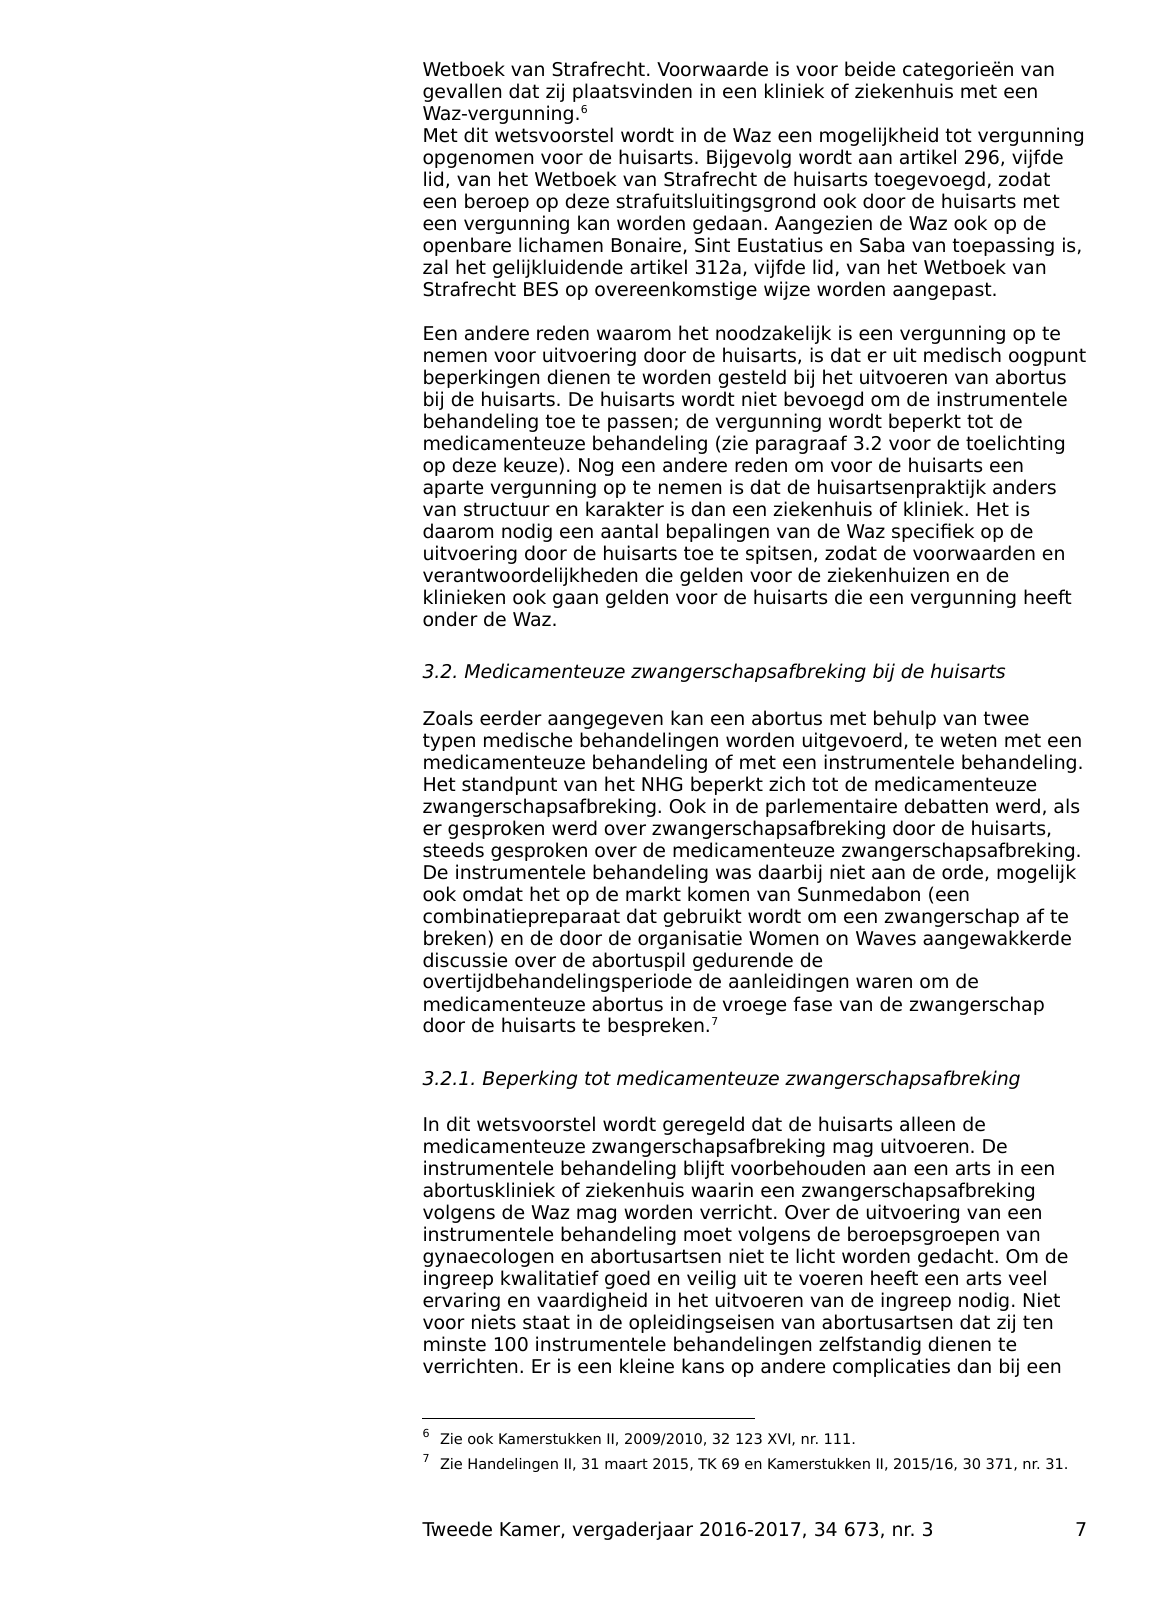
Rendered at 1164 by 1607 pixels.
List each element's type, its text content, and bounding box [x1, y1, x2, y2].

text In dit wetsvoorstel wordt geregeld dat de huisarts alleen de medicamenteuze zwangerschapsafbreking mag uitvoeren. De instrumentele behandeling blijft voorbehouden aan een arts in een abortuskliniek of ziekenhuis waarin een zwangerschapsafbreking volgens de Waz mag worden verricht. Over de uitvoering van een instrumentele behandeling moet volgens de beroepsgroepen van gynaecologen en abortusartsen niet te licht worden gedacht. Om de ingreep kwalitatief goed en veilig uit te voeren heeft een arts veel ervaring en vaardigheid in het uitvoeren van de ingreep nodig. Niet voor niets staat in de opleidingseisen van abortusartsen dat zij ten minste 100 instrumentele behandelingen zelfstandig dienen te verrichten. Er is een kleine kans op andere complicaties dan bij een [422, 1114, 1087, 1378]
subtitle 3.2.1. Beperking tot medicamenteuze zwangerschapsafbreking [422, 1067, 1087, 1089]
text Zie ook Kamerstukken II, 2009/2010, 32 123 XVI, nr. 111. [422, 1427, 1087, 1449]
text Zoals eerder aangegeven kan een abortus met behulp van twee typen medische behandelingen worden uitgevoerd, te weten met een medicamenteuze behandeling of met een instrumentele behandeling. Het standpunt van het NHG beperkt zich tot de medicamenteuze zwangerschapsafbreking. Ook in de parlementaire debatten werd, als er gesproken werd over zwangerschapsafbreking door de huisarts, steeds gesproken over de medicamenteuze zwangerschapsafbreking. De instrumentele behandeling was daarbij niet aan de orde, mogelijk ook omdat het op de markt komen van Sunmedabon (een combinatiepreparaat dat gebruikt wordt om een zwangerschap af te breken) en de door de organisatie Women on Waves aangewakkerde discussie over de abortuspil gedurende de overtijdbehandelingsperiode de aanleidingen waren om de medicamenteuze abortus in de vroege fase van de zwangerschap door de huisarts te bespreken. [422, 708, 1087, 1037]
text Een andere reden waarom het noodzakelijk is een vergunning op te nemen voor uitvoering door de huisarts, is dat er uit medisch oogpunt beperkingen dienen te worden gesteld bij het uitvoeren van abortus bij de huisarts. De huisarts wordt niet bevoegd om de instrumentele behandeling toe te passen; de vergunning wordt beperkt tot de medicamenteuze behandeling (zie paragraaf 3.2 voor de toelichting op deze keuze). Nog een andere reden om voor de huisarts een aparte vergunning op te nemen is dat de huisartsenpraktijk anders van structuur en karakter is dan een ziekenhuis of kliniek. Het is daarom nodig een aantal bepalingen van de Waz specifiek op de uitvoering door de huisarts toe te spitsen, zodat de voorwaarden en verantwoordelijkheden die gelden voor de ziekenhuizen en de klinieken ook gaan gelden voor de huisarts die een vergunning heeft onder de Waz. [422, 323, 1087, 631]
text Zie Handelingen II, 31 maart 2015, TK 69 en Kamerstukken II, 2015/16, 30 371, nr. 31. [422, 1452, 1087, 1474]
text Wetboek van Strafrecht. Voorwaarde is voor beide categorieën van gevallen dat zij plaatsvinden in een kliniek of ziekenhuis met een Waz-vergunning. [422, 59, 1087, 125]
subtitle 3.2. Medicamenteuze zwangerschapsafbreking bij de huisarts [422, 661, 1087, 683]
text Met dit wetsvoorstel wordt in de Waz een mogelijkheid tot vergunning opgenomen voor de huisarts. Bijgevolg wordt aan artikel 296, vijfde lid, van het Wetboek van Strafrecht de huisarts toegevoegd, zodat een beroep op deze strafuitsluitingsgrond ook door de huisarts met een vergunning kan worden gedaan. Aangezien de Waz ook op de openbare lichamen Bonaire, Sint Eustatius en Saba van toepassing is, zal het gelijkluidende artikel 312a, vijfde lid, van het Wetboek van Strafrecht BES op overeenkomstige wijze worden aangepast. [422, 125, 1087, 301]
